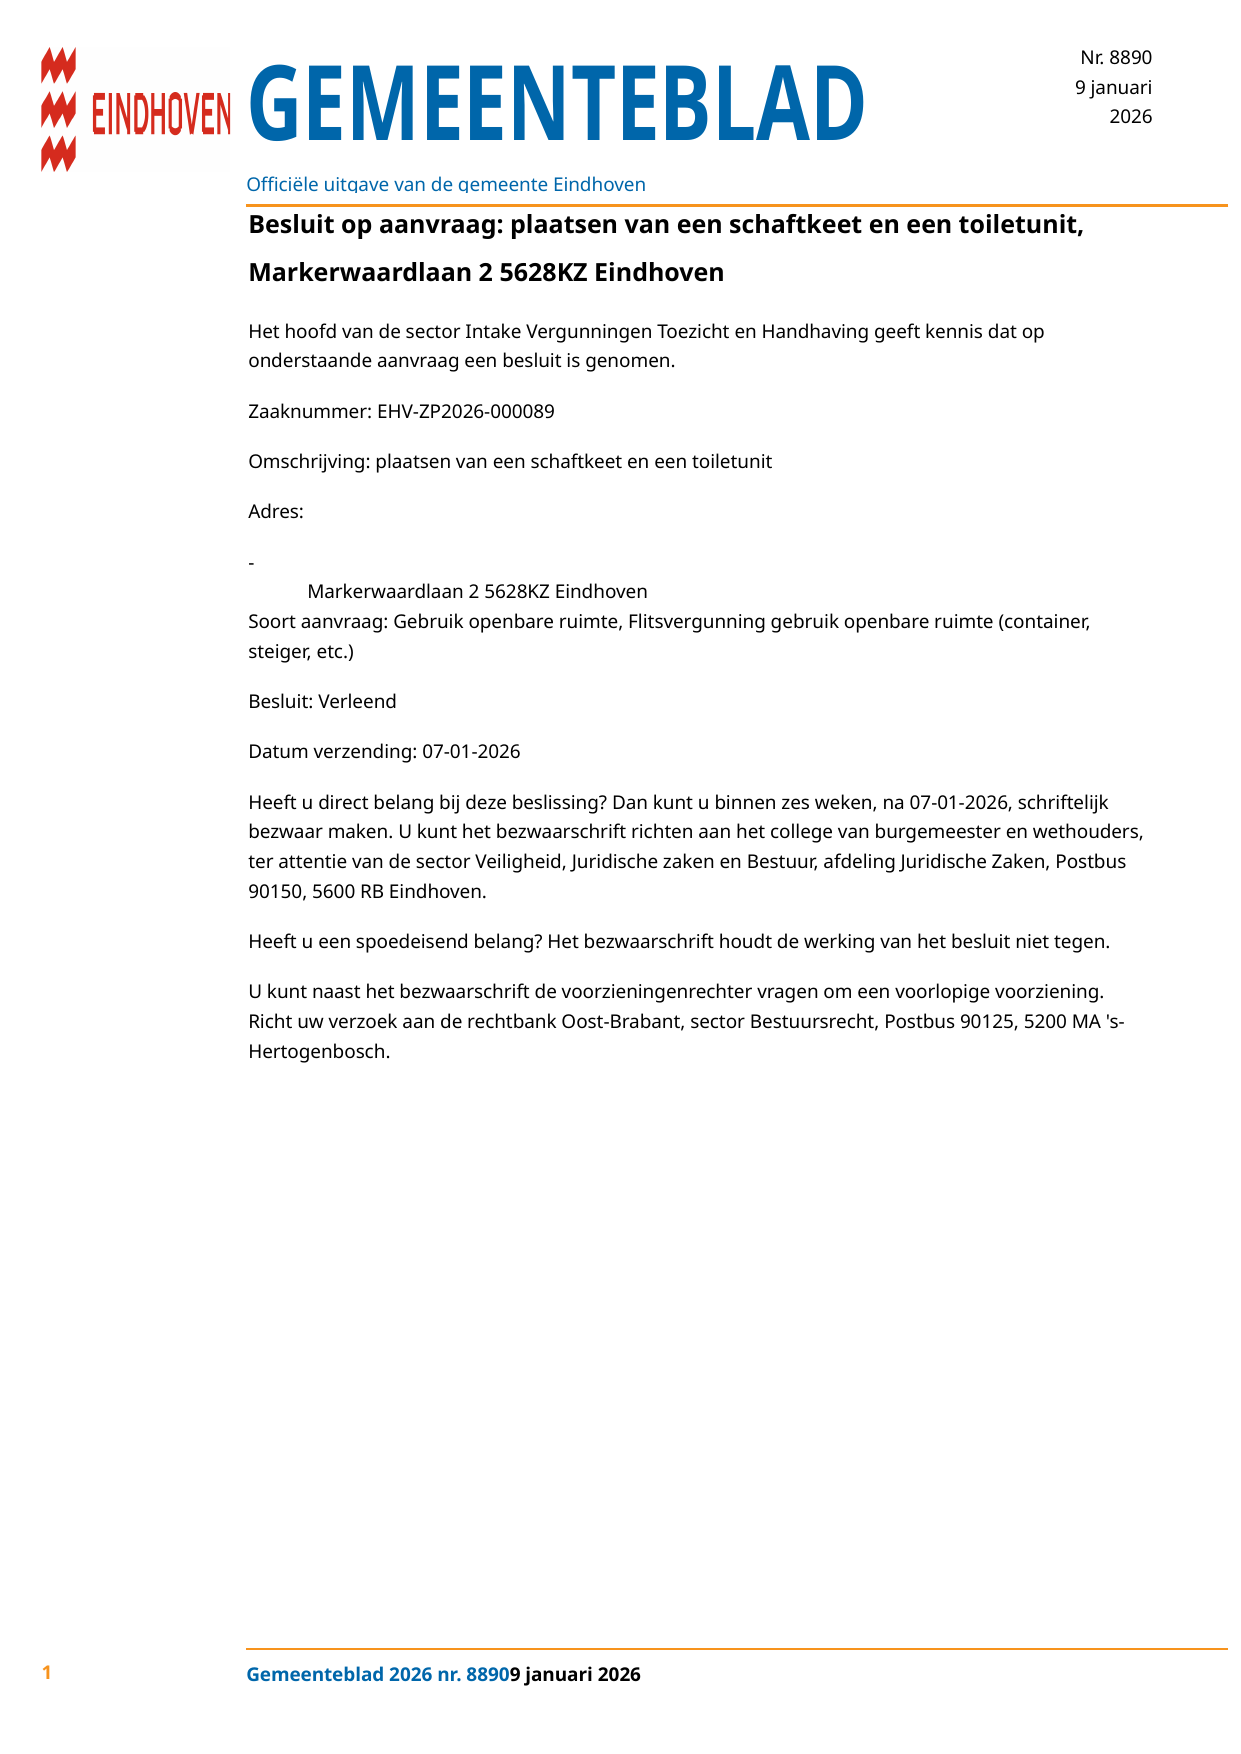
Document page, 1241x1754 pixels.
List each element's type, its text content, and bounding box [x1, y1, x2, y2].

text Soort aanvraag: Gebruik openbare ruimte, Flitsvergunning gebruik openbare ruimte (container, steiger, etc.) [248, 608, 1152, 664]
picture [41, 47, 231, 172]
text Besluit: Verleend [248, 688, 1152, 714]
text Omschrijving: plaatsen van een schaftkeet en een toiletunit [248, 448, 1152, 474]
text Zaaknummer: EHV-ZP2026-000089 [248, 398, 1152, 424]
list Markerwaardlaan 2 5628KZ Eindhoven [248, 579, 1152, 604]
text Besluit op aanvraag: plaatsen van een schaftkeet en een toiletunit, Markerwaardlaan 2 5628KZ Eindhoven [248, 207, 1152, 288]
text Het hoofd van de sector Intake Vergunningen Toezicht en Handhaving geeft kennis dat op onderstaande aanvraag een besluit is genomen. [248, 318, 1152, 373]
text Heeft u direct belang bij deze beslissing? Dan kunt u binnen zes weken, na 07-01-2026, schriftelijk bezwaar maken. U kunt het bezwaarschrift richten aan het college van burgemeester en wethouders, ter attentie van de sector Veiligheid, Juridische zaken en Bestuur, afdeling Juridische Zaken, Postbus 90150, 5600 RB Eindhoven. [248, 789, 1152, 904]
text Heeft u een spoedeisend belang? Het bezwaarschrift houdt de werking van het besluit niet tegen. [248, 928, 1152, 954]
text U kunt naast het bezwaarschrift de voorzieningenrechter vragen om een voorlopige voorziening. Richt uw verzoek aan de rechtbank Oost-Brabant, sector Bestuursrecht, Postbus 90125, 5200 MA 's-Hertogenbosch. [248, 979, 1152, 1064]
text Datum verzending: 07-01-2026 [248, 739, 1152, 764]
text Adres: [248, 499, 1152, 524]
